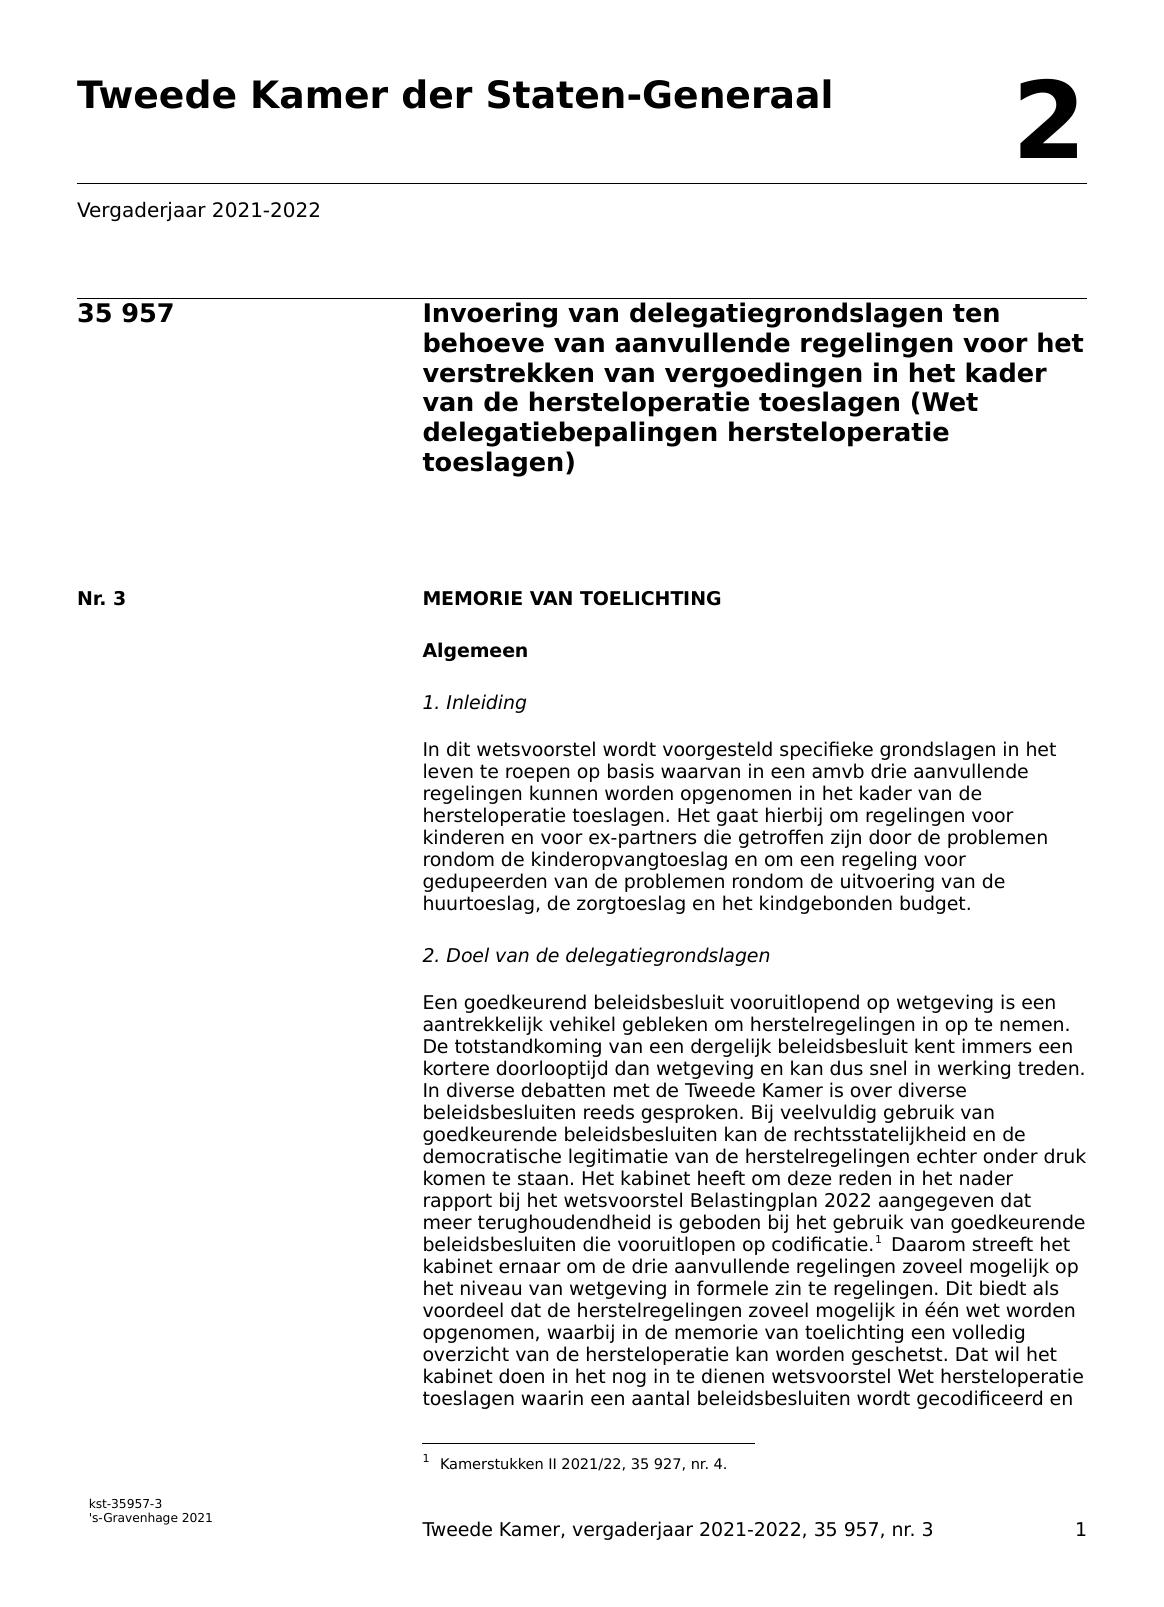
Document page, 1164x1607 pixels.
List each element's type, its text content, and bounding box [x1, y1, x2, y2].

text Een goedkeurend beleidsbesluit vooruitlopend op wetgeving is een aantrekkelijk vehikel gebleken om herstelregelingen in op te nemen. De totstandkoming van een dergelijk beleidsbesluit kent immers een kortere doorlooptijd dan wetgeving en kan dus snel in werking treden. In diverse debatten met de Tweede Kamer is over diverse beleidsbesluiten reeds gesproken. Bij veelvuldig gebruik van goedkeurende beleidsbesluiten kan de rechtsstatelijkheid en de democratische legitimatie van de herstelregelingen echter onder druk komen te staan. Het kabinet heeft om deze reden in het nader rapport bij het wetsvoorstel Belastingplan 2022 aangegeven dat meer terughoudendheid is geboden bij het gebruik van goedkeurende beleidsbesluiten die vooruitlopen op codificatie. Daarom streeft het kabinet ernaar om de drie aanvullende regelingen zoveel mogelijk op het niveau van wetgeving in formele zin te regelingen. Dit biedt als voordeel dat de herstelregelingen zoveel mogelijk in één wet worden opgenomen, waarbij in de memorie van toelichting een volledig overzicht van de hersteloperatie kan worden geschetst. Dat wil het kabinet doen in het nog in te dienen wetsvoorstel Wet hersteloperatie toeslagen waarin een aantal beleidsbesluiten wordt gecodificeerd en [422, 992, 1087, 1409]
table_header 2 [886, 59, 1087, 183]
table_header Tweede Kamer der Staten-Generaal [77, 59, 886, 183]
text 's-Gravenhage 2021 [88, 1511, 323, 1525]
subtitle Nr. 3 MEMORIE VAN TOELICHTING [77, 588, 1087, 610]
text In dit wetsvoorstel wordt voorgesteld specifieke grondslagen in het leven te roepen op basis waarvan in een amvb drie aanvullende regelingen kunnen worden opgenomen in het kader van de hersteloperatie toeslagen. Het gaat hierbij om regelingen voor kinderen en voor ex-partners die getroffen zijn door de problemen rondom de kinderopvangtoeslag en om een regeling voor gedupeerden van de problemen rondom de uitvoering van de huurtoeslag, de zorgtoeslag en het kindgebonden budget. [422, 739, 1087, 915]
subtitle 2. Doel van de delegatiegrondslagen [422, 945, 1087, 967]
text Kamerstukken II 2021/22, 35 927, nr. 4. [422, 1452, 1087, 1474]
table_cell Vergaderjaar 2021-2022 [77, 184, 1087, 298]
subtitle 1. Inleiding [422, 692, 1087, 714]
subtitle 35 957 Invoering van delegatiegrondslagen ten behoeve van aanvullende regelingen voor het verstrekken van vergoedingen in het kader van de hersteloperatie toeslagen (Wet delegatiebepalingen hersteloperatie toeslagen) [77, 299, 1087, 477]
subtitle Algemeen [422, 640, 1087, 662]
text kst-35957-3 [88, 1497, 323, 1511]
